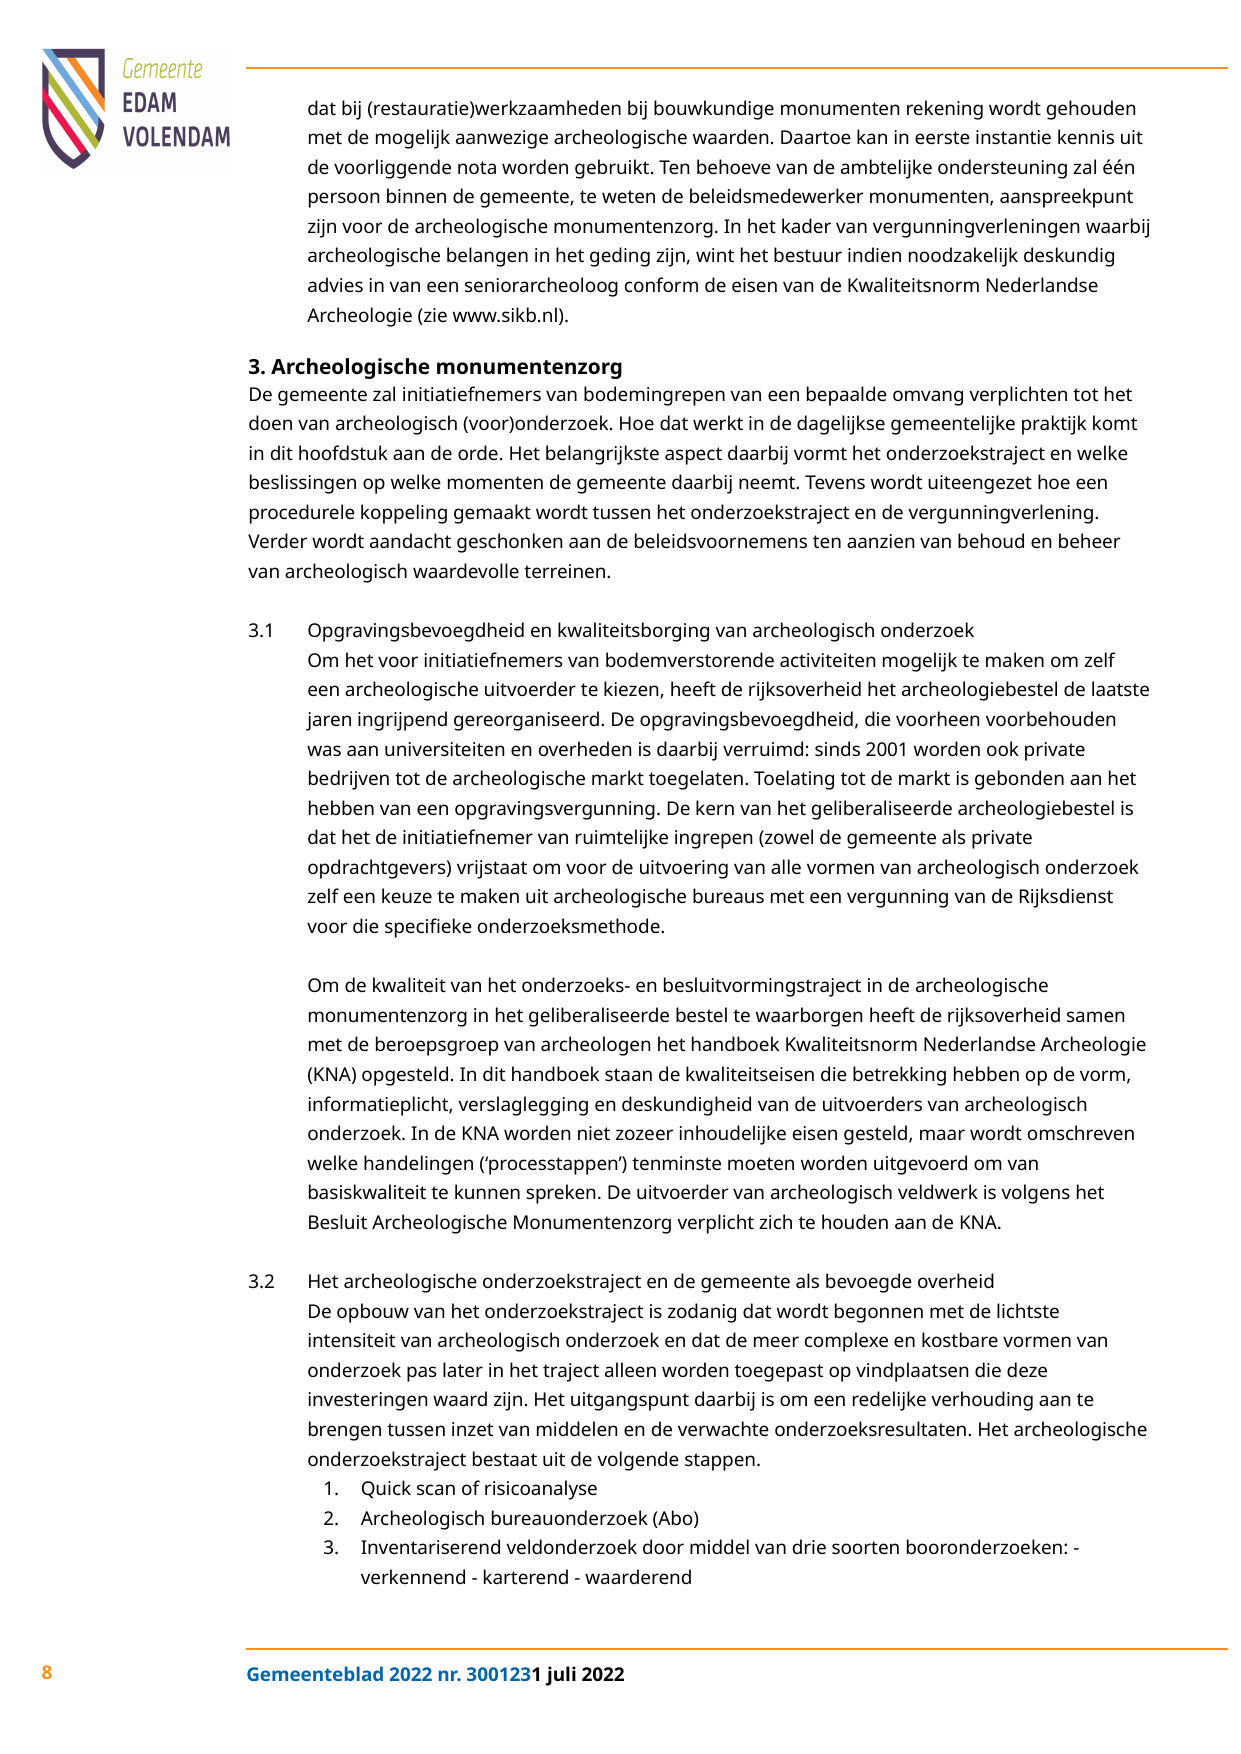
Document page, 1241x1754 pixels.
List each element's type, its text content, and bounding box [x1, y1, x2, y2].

picture [41, 47, 231, 172]
list Inventariserend veldonderzoek door middel van drie soorten booronderzoeken: - verkennend - karterend - waarderend [323, 1534, 1152, 1590]
list Het archeologische onderzoekstraject en de gemeente als bevoegde overheid [248, 1268, 1152, 1294]
list Archeologisch bureauonderzoek (Abo) [323, 1505, 1152, 1531]
text 3. Archeologische monumentenzorg [248, 352, 1152, 381]
list Quick scan of risicoanalyse [323, 1475, 1152, 1501]
list Om de kwaliteit van het onderzoeks- en besluitvormingstraject in de archeologische monumentenzorg in het geliberaliseerde bestel te waarborgen heeft de rijksoverheid samen met de beroepsgroep van archeologen het handboek Kwaliteitsnorm Nederlandse Archeologie (KNA) opgesteld. In dit handboek staan de kwaliteitseisen die betrekking hebben op de vorm, informatieplicht, verslaglegging en deskundigheid van de uitvoerders van archeologisch onderzoek. In de KNA worden niet zozeer inhoudelijke eisen gesteld, maar wordt omschreven welke handelingen (‘processtappen’) tenminste moeten worden uitgevoerd om van basiskwaliteit te kunnen spreken. De uitvoerder van archeologisch veldwerk is volgens het Besluit Archeologische Monumentenzorg verplicht zich te houden aan de KNA. [248, 972, 1152, 1235]
list De opbouw van het onderzoekstraject is zodanig dat wordt begonnen met de lichtste intensiteit van archeologisch onderzoek en dat de meer complexe en kostbare vormen van onderzoek pas later in het traject alleen worden toegepast op vindplaatsen die deze investeringen waard zijn. Het uitgangspunt daarbij is om een redelijke verhouding aan te brengen tussen inzet van middelen en de verwachte onderzoeksresultaten. Het archeologische onderzoekstraject bestaat uit de volgende stappen. [248, 1298, 1152, 1471]
list Om het voor initiatiefnemers van bodemverstorende activiteiten mogelijk te maken om zelf een archeologische uitvoerder te kiezen, heeft de rijksoverheid het archeologiebestel de laatste jaren ingrijpend gereorganiseerd. De opgravingsbevoegdheid, die voorheen voorbehouden was aan universiteiten en overheden is daarbij verruimd: sinds 2001 worden ook private bedrijven tot de archeologische markt toegelaten. Toelating tot de markt is gebonden aan het hebben van een opgravingsvergunning. De kern van het geliberaliseerde archeologiebestel is dat het de initiatiefnemer van ruimtelijke ingrepen (zowel de gemeente als private opdrachtgevers) vrijstaat om voor de uitvoering van alle vormen van archeologisch onderzoek zelf een keuze te maken uit archeologische bureaus met een vergunning van de Rijksdienst voor die specifieke onderzoeksmethode. [248, 647, 1152, 939]
text De gemeente zal initiatiefnemers van bodemingrepen van een bepaalde omvang verplichten tot het doen van archeologisch (voor)onderzoek. Hoe dat werkt in de dagelijkse gemeentelijke praktijk komt in dit hoofdstuk aan de orde. Het belangrijkste aspect daarbij vormt het onderzoekstraject en welke beslissingen op welke momenten de gemeente daarbij neemt. Tevens wordt uiteengezet hoe een procedurele koppeling gemaakt wordt tussen het onderzoekstraject en de vergunningverlening. Verder wordt aandacht geschonken aan de beleidsvoornemens ten aanzien van behoud en beheer van archeologisch waardevolle terreinen. [248, 381, 1152, 584]
list Opgravingsbevoegdheid en kwaliteitsborging van archeologisch onderzoek [248, 617, 1152, 643]
list dat bij (restauratie)werkzaamheden bij bouwkundige monumenten rekening wordt gehouden met de mogelijk aanwezige archeologische waarden. Daartoe kan in eerste instantie kennis uit de voorliggende nota worden gebruikt. Ten behoeve van de ambtelijke ondersteuning zal één persoon binnen de gemeente, te weten de beleidsmedewerker monumenten, aanspreekpunt zijn voor de archeologische monumentenzorg. In het kader van vergunningverleningen waarbij archeologische belangen in het geding zijn, wint het bestuur indien noodzakelijk deskundig advies in van een seniorarcheoloog conform de eisen van de Kwaliteitsnorm Nederlandse Archeologie (zie www.sikb.nl). [248, 95, 1152, 328]
